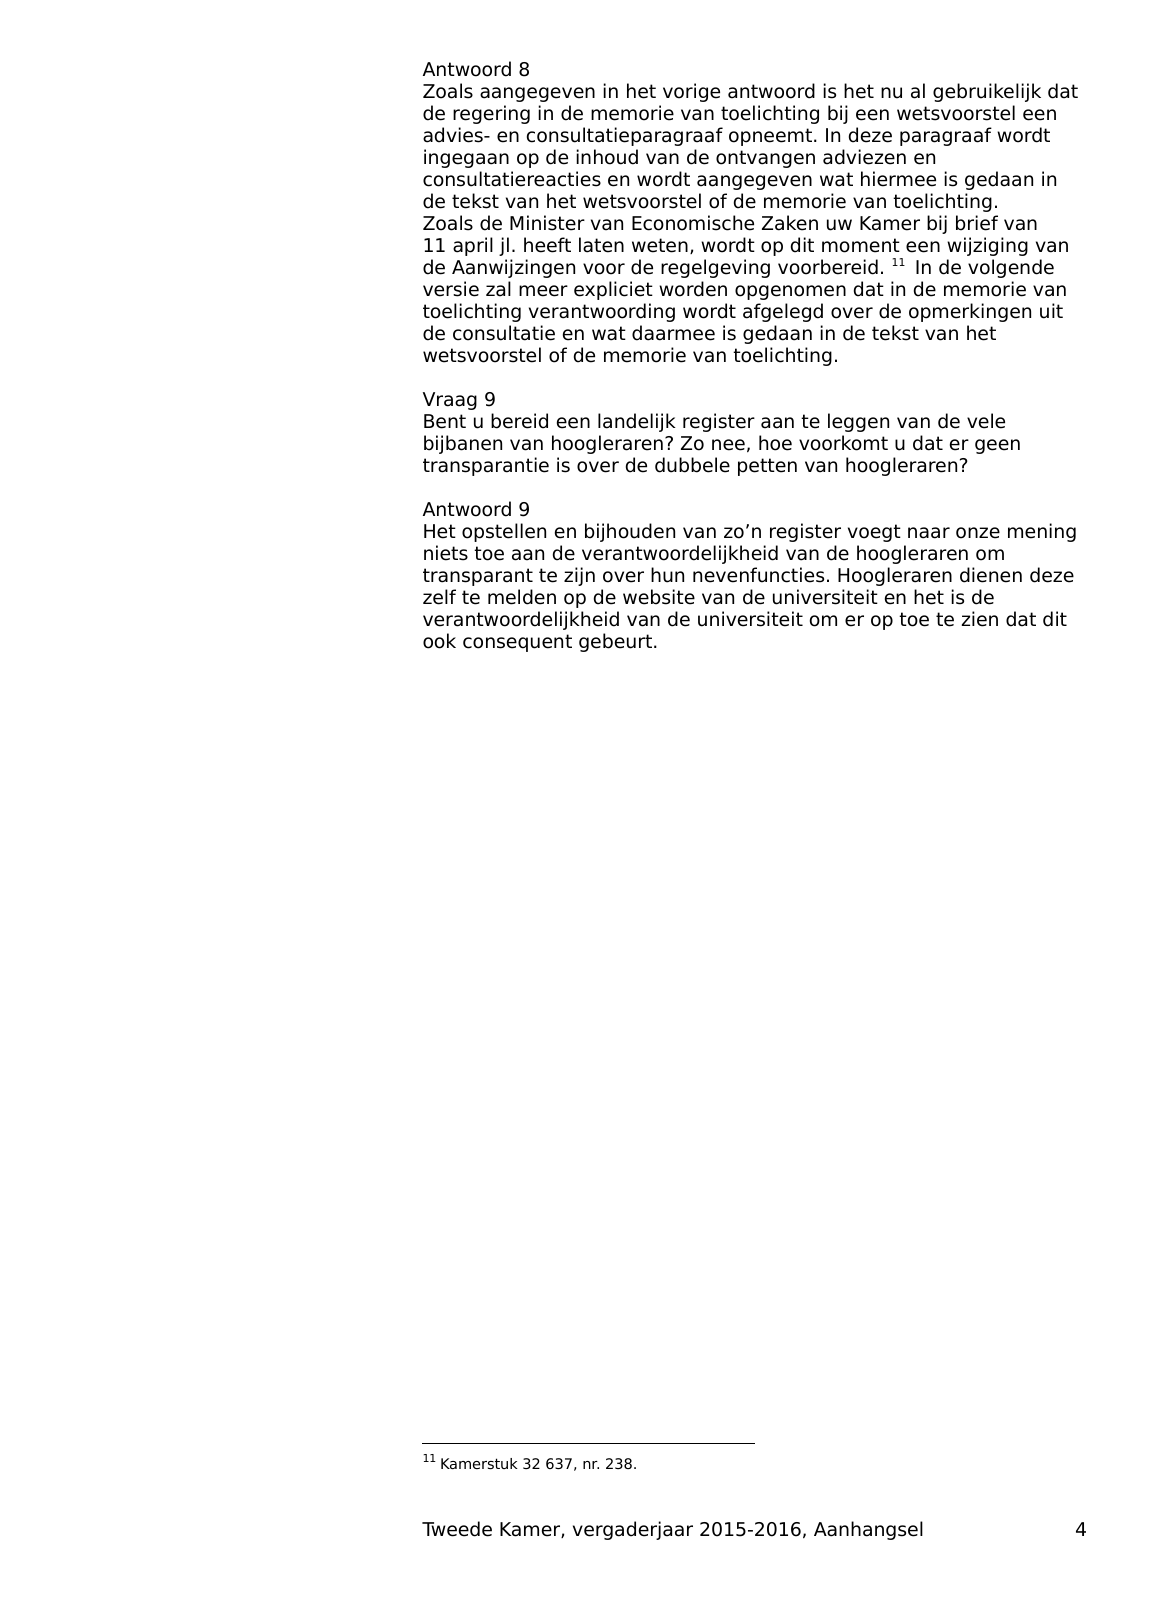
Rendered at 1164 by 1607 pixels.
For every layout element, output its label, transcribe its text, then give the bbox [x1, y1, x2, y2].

text Kamerstuk 32 637, nr. 238. [422, 1452, 1087, 1474]
text Zoals de Minister van Economische Zaken uw Kamer bij brief van 11 april jl. heeft laten weten, wordt op dit moment een wijziging van de Aanwijzingen voor de regelgeving voorbereid. In de volgende versie zal meer expliciet worden opgenomen dat in de memorie van toelichting verantwoording wordt afgelegd over de opmerkingen uit de consultatie en wat daarmee is gedaan in de tekst van het wetsvoorstel of de memorie van toelichting. [422, 213, 1087, 367]
text Het opstellen en bijhouden van zo’n register voegt naar onze mening niets toe aan de verantwoordelijkheid van de hoogleraren om transparant te zijn over hun nevenfuncties. Hoogleraren dienen deze zelf te melden op de website van de universiteit en het is de verantwoordelijkheid van de universiteit om er op toe te zien dat dit ook consequent gebeurt. [422, 521, 1087, 653]
text Zoals aangegeven in het vorige antwoord is het nu al gebruikelijk dat de regering in de memorie van toelichting bij een wetsvoorstel een advies- en consultatieparagraaf opneemt. In deze paragraaf wordt ingegaan op de inhoud van de ontvangen adviezen en consultatiereacties en wordt aangegeven wat hiermee is gedaan in de tekst van het wetsvoorstel of de memorie van toelichting. [422, 81, 1087, 213]
text Bent u bereid een landelijk register aan te leggen van de vele bijbanen van hoogleraren? Zo nee, hoe voorkomt u dat er geen transparantie is over de dubbele petten van hoogleraren? [422, 411, 1087, 477]
text Vraag 9 [422, 389, 1087, 411]
text Antwoord 9 [422, 499, 1087, 521]
text Antwoord 8 [422, 59, 1087, 81]
